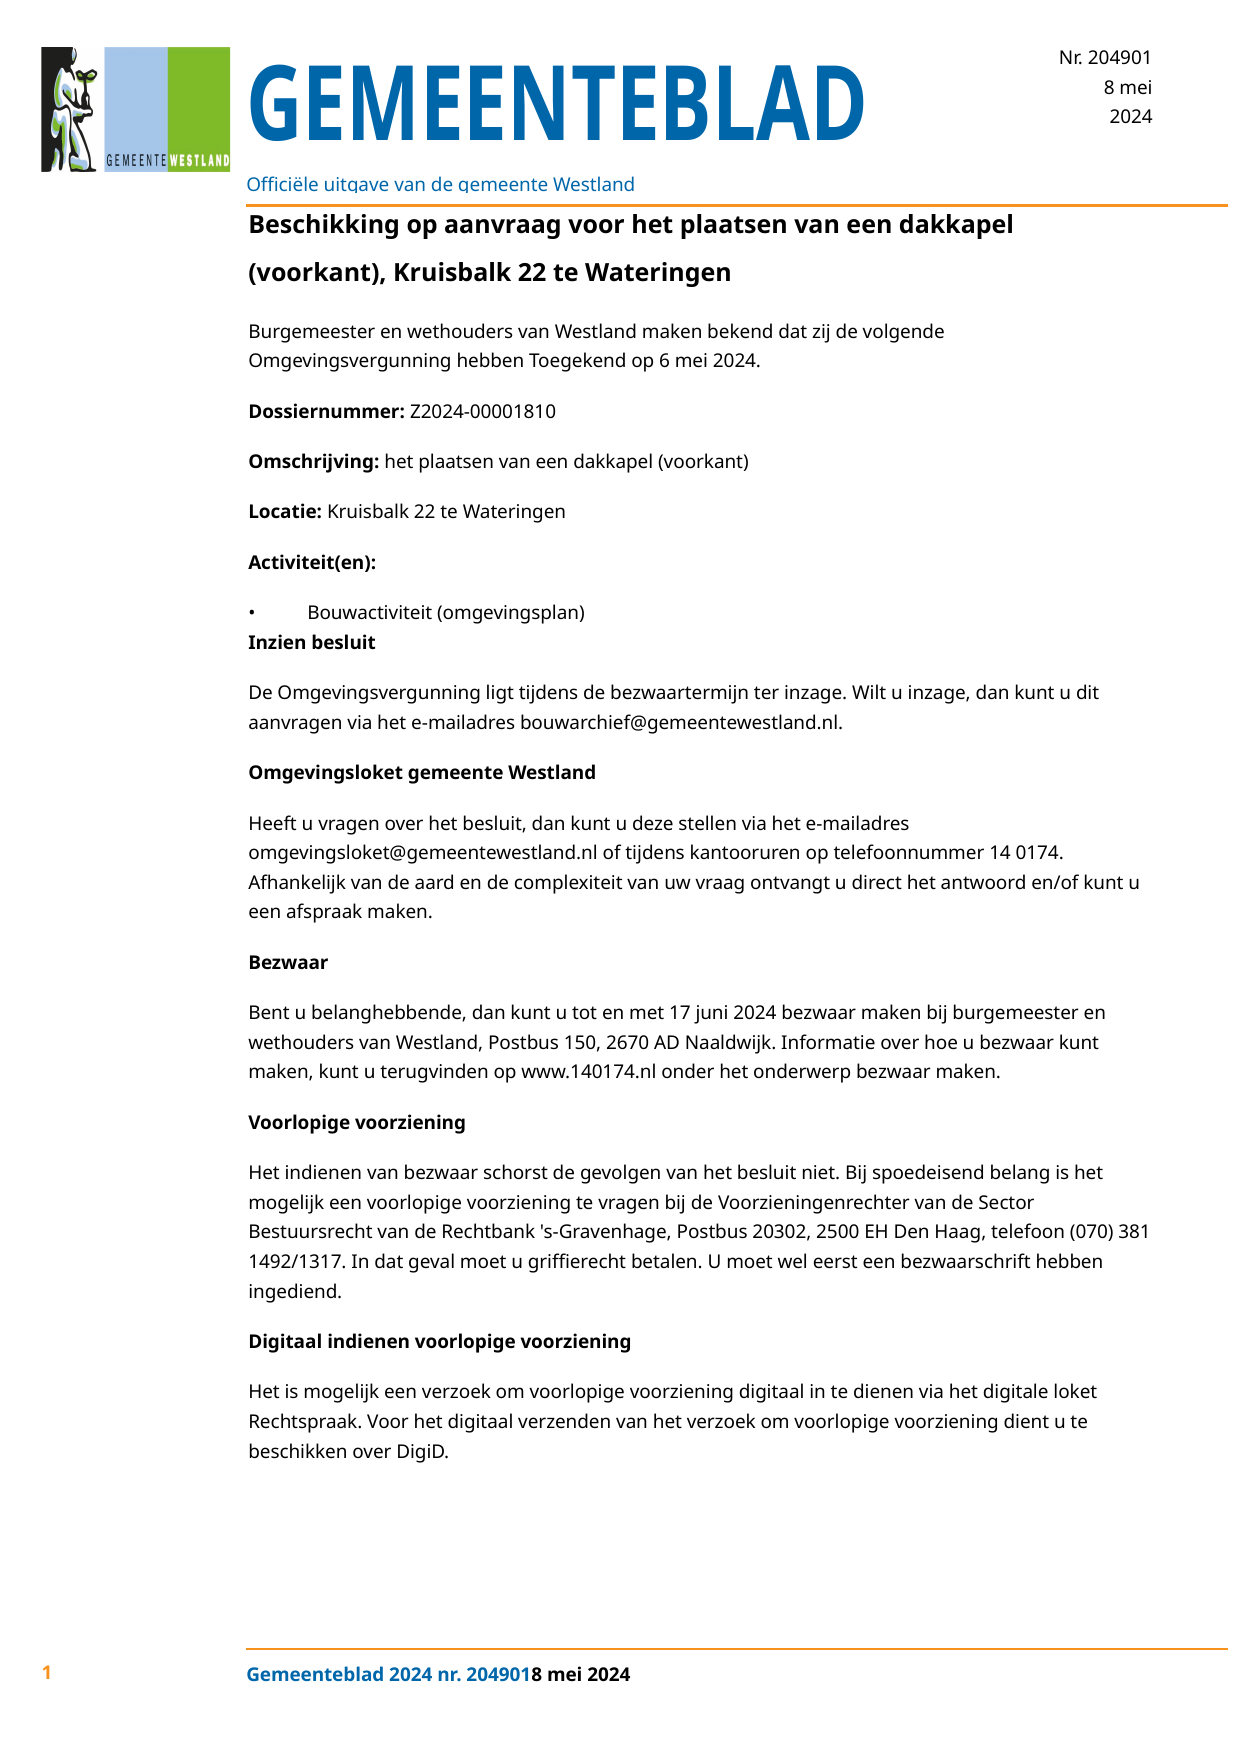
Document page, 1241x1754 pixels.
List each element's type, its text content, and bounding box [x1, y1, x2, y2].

text Beschikking op aanvraag voor het plaatsen van een dakkapel (voorkant), Kruisbalk 22 te Wateringen [248, 207, 1152, 288]
text Burgemeester en wethouders van Westland maken bekend dat zij de volgende Omgevingsvergunning hebben Toegekend op 6 mei 2024. [248, 318, 1152, 373]
list Bouwactiviteit (omgevingsplan) [248, 599, 1152, 625]
text Het indienen van bezwaar schorst de gevolgen van het besluit niet. Bij spoedeisend belang is het mogelijk een voorlopige voorziening te vragen bij de Voorzieningenrechter van de Sector Bestuursrecht van de Rechtbank 's-Gravenhage, Postbus 20302, 2500 EH Den Haag, telefoon (070) 381 1492/1317. In dat geval moet u griffierecht betalen. U moet wel eerst een bezwaarschrift hebben ingediend. [248, 1159, 1152, 1304]
text Activiteit(en): [248, 549, 1152, 575]
text Bezwaar [248, 949, 1152, 975]
text Bent u belanghebbende, dan kunt u tot en met 17 juni 2024 bezwaar maken bij burgemeester en wethouders van Westland, Postbus 150, 2670 AD Naaldwijk. Informatie over hoe u bezwaar kunt maken, kunt u terugvinden op www.140174.nl onder het onderwerp bezwaar maken. [248, 999, 1152, 1084]
text Voorlopige voorziening [248, 1109, 1152, 1135]
text Dossiernummer: Z2024-00001810 [248, 398, 1152, 424]
text Omschrijving: het plaatsen van een dakkapel (voorkant) [248, 448, 1152, 474]
text Digitaal indienen voorlopige voorziening [248, 1328, 1152, 1354]
text Inzien besluit [248, 629, 1152, 655]
text Omgevingsloket gemeente Westland [248, 759, 1152, 785]
text Het is mogelijk een verzoek om voorlopige voorziening digitaal in te dienen via het digitale loket Rechtspraak. Voor het digitaal verzenden van het verzoek om voorlopige voorziening dient u te beschikken over DigiD. [248, 1379, 1152, 1464]
text De Omgevingsvergunning ligt tijdens de bezwaartermijn ter inzage. Wilt u inzage, dan kunt u dit aanvragen via het e-mailadres bouwarchief@gemeentewestland.nl. [248, 679, 1152, 735]
picture [41, 47, 231, 172]
text Heeft u vragen over het besluit, dan kunt u deze stellen via het e-mailadres omgevingsloket@gemeentewestland.nl of tijdens kantooruren op telefoonnummer 14 0174. Afhankelijk van de aard en de complexiteit van uw vraag ontvangt u direct het antwoord en/of kunt u een afspraak maken. [248, 810, 1152, 924]
text Locatie: Kruisbalk 22 te Wateringen [248, 499, 1152, 524]
